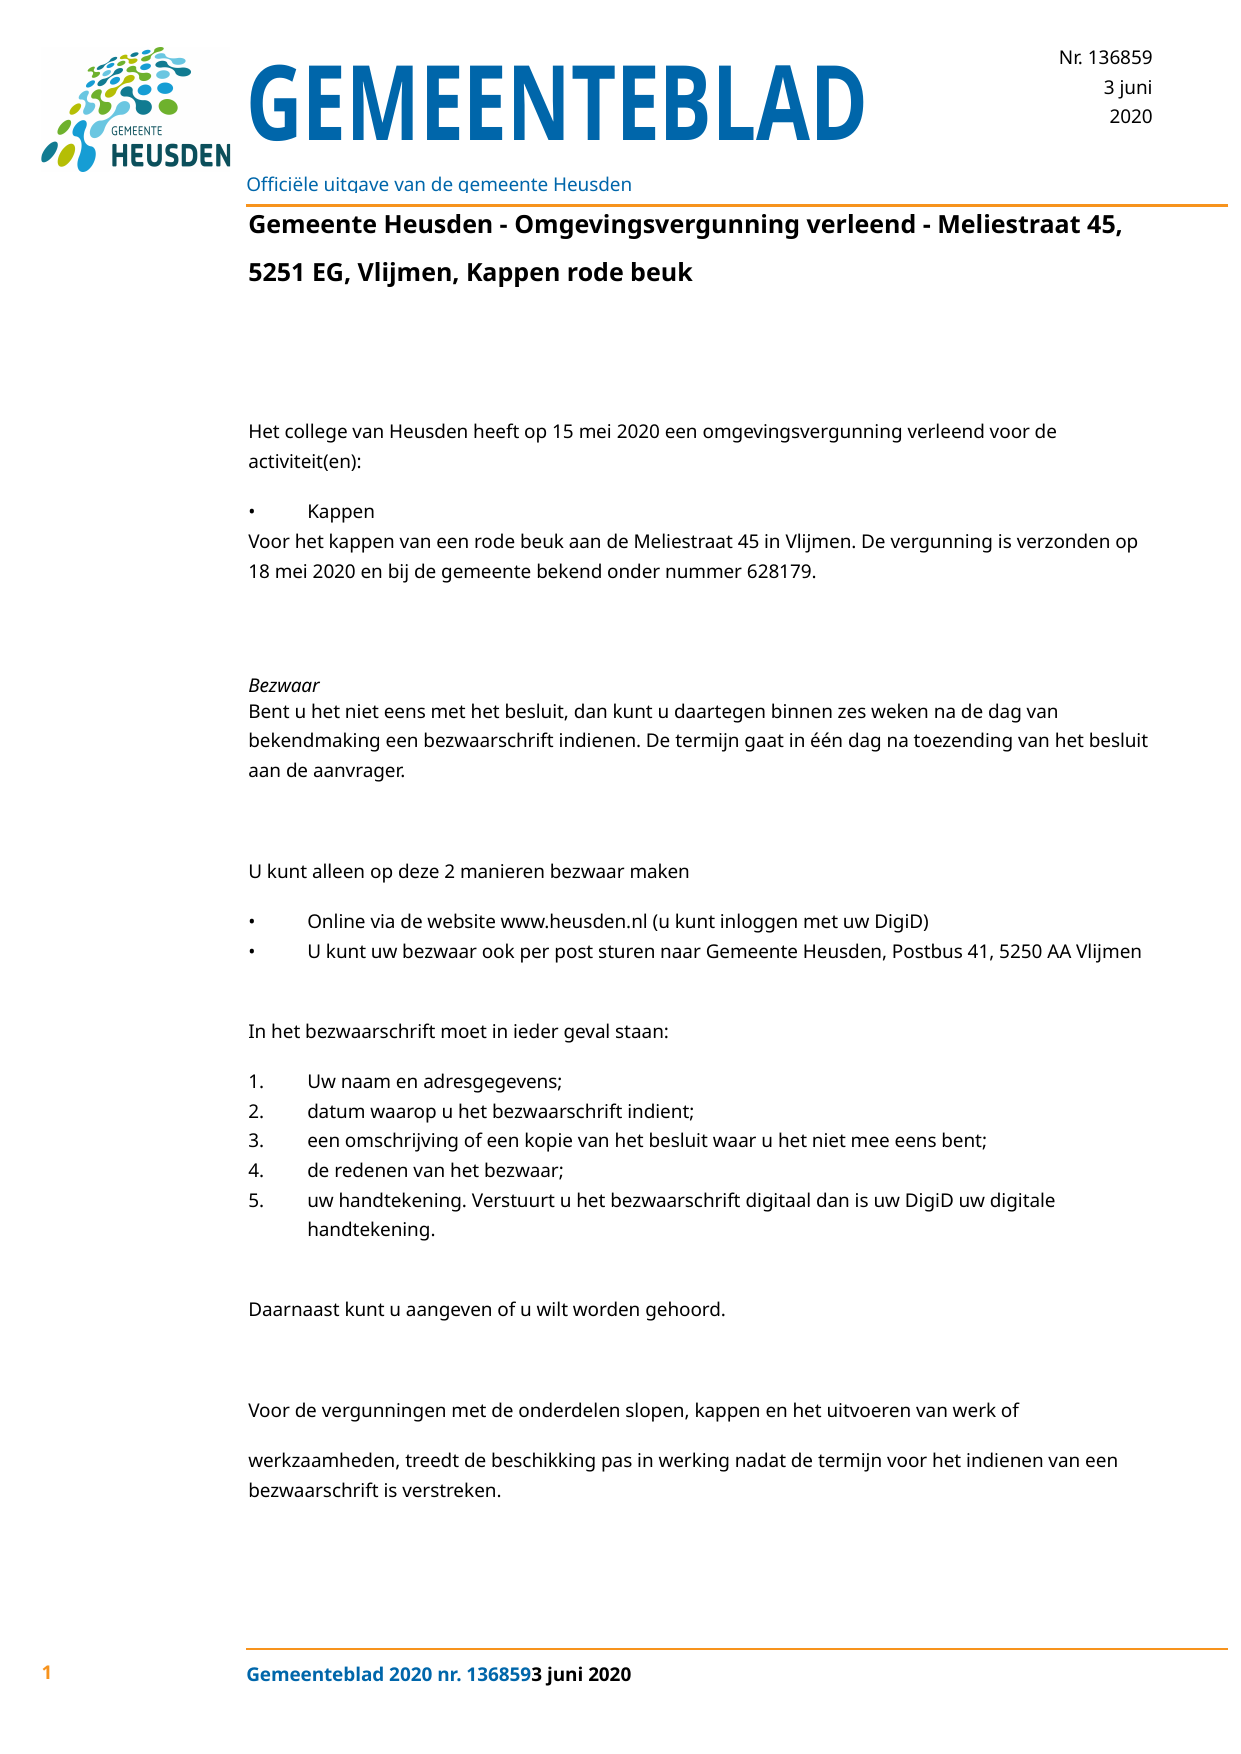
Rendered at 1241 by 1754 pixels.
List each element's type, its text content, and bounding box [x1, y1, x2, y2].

text U kunt alleen op deze 2 manieren bezwaar maken [248, 858, 1152, 884]
text Voor het kappen van een rode beuk aan de Meliestraat 45 in Vlijmen. De vergunning is verzonden op 18 mei 2020 en bij de gemeente bekend onder nummer 628179. [248, 528, 1152, 584]
text werkzaamheden, treedt de beschikking pas in werking nadat de termijn voor het indienen van een bezwaarschrift is verstreken. [248, 1448, 1152, 1503]
list uw handtekening. Verstuurt u het bezwaarschrift digitaal dan is uw DigiD uw digitale handtekening. [248, 1187, 1152, 1242]
text Daarnaast kunt u aangeven of u wilt worden gehoord. [248, 1296, 1152, 1322]
list de redenen van het bezwaar; [248, 1157, 1152, 1183]
list Online via de website www.heusden.nl (u kunt inloggen met uw DigiD) [248, 908, 1152, 934]
list een omschrijving of een kopie van het besluit waar u het niet mee eens bent; [248, 1128, 1152, 1153]
list datum waarop u het bezwaarschrift indient; [248, 1098, 1152, 1124]
text Het college van Heusden heeft op 15 mei 2020 een omgevingsvergunning verleend voor de activiteit(en): [248, 419, 1152, 474]
text Bent u het niet eens met het besluit, dan kunt u daartegen binnen zes weken na de dag van bekendmaking een bezwaarschrift indienen. De termijn gaat in één dag na toezending van het besluit aan de aanvrager. [248, 698, 1152, 783]
picture [41, 47, 231, 172]
text Bezwaar [248, 672, 1152, 698]
text In het bezwaarschrift moet in ieder geval staan: [248, 1018, 1152, 1044]
list Kappen [248, 499, 1152, 524]
list U kunt uw bezwaar ook per post sturen naar Gemeente Heusden, Postbus 41, 5250 AA Vlijmen [248, 938, 1152, 964]
list Uw naam en adresgegevens; [248, 1068, 1152, 1094]
text Gemeente Heusden - Omgevingsvergunning verleend - Meliestraat 45, 5251 EG, Vlijmen, Kappen rode beuk [248, 207, 1152, 288]
text Voor de vergunningen met de onderdelen slopen, kappen en het uitvoeren van werk of [248, 1397, 1152, 1423]
